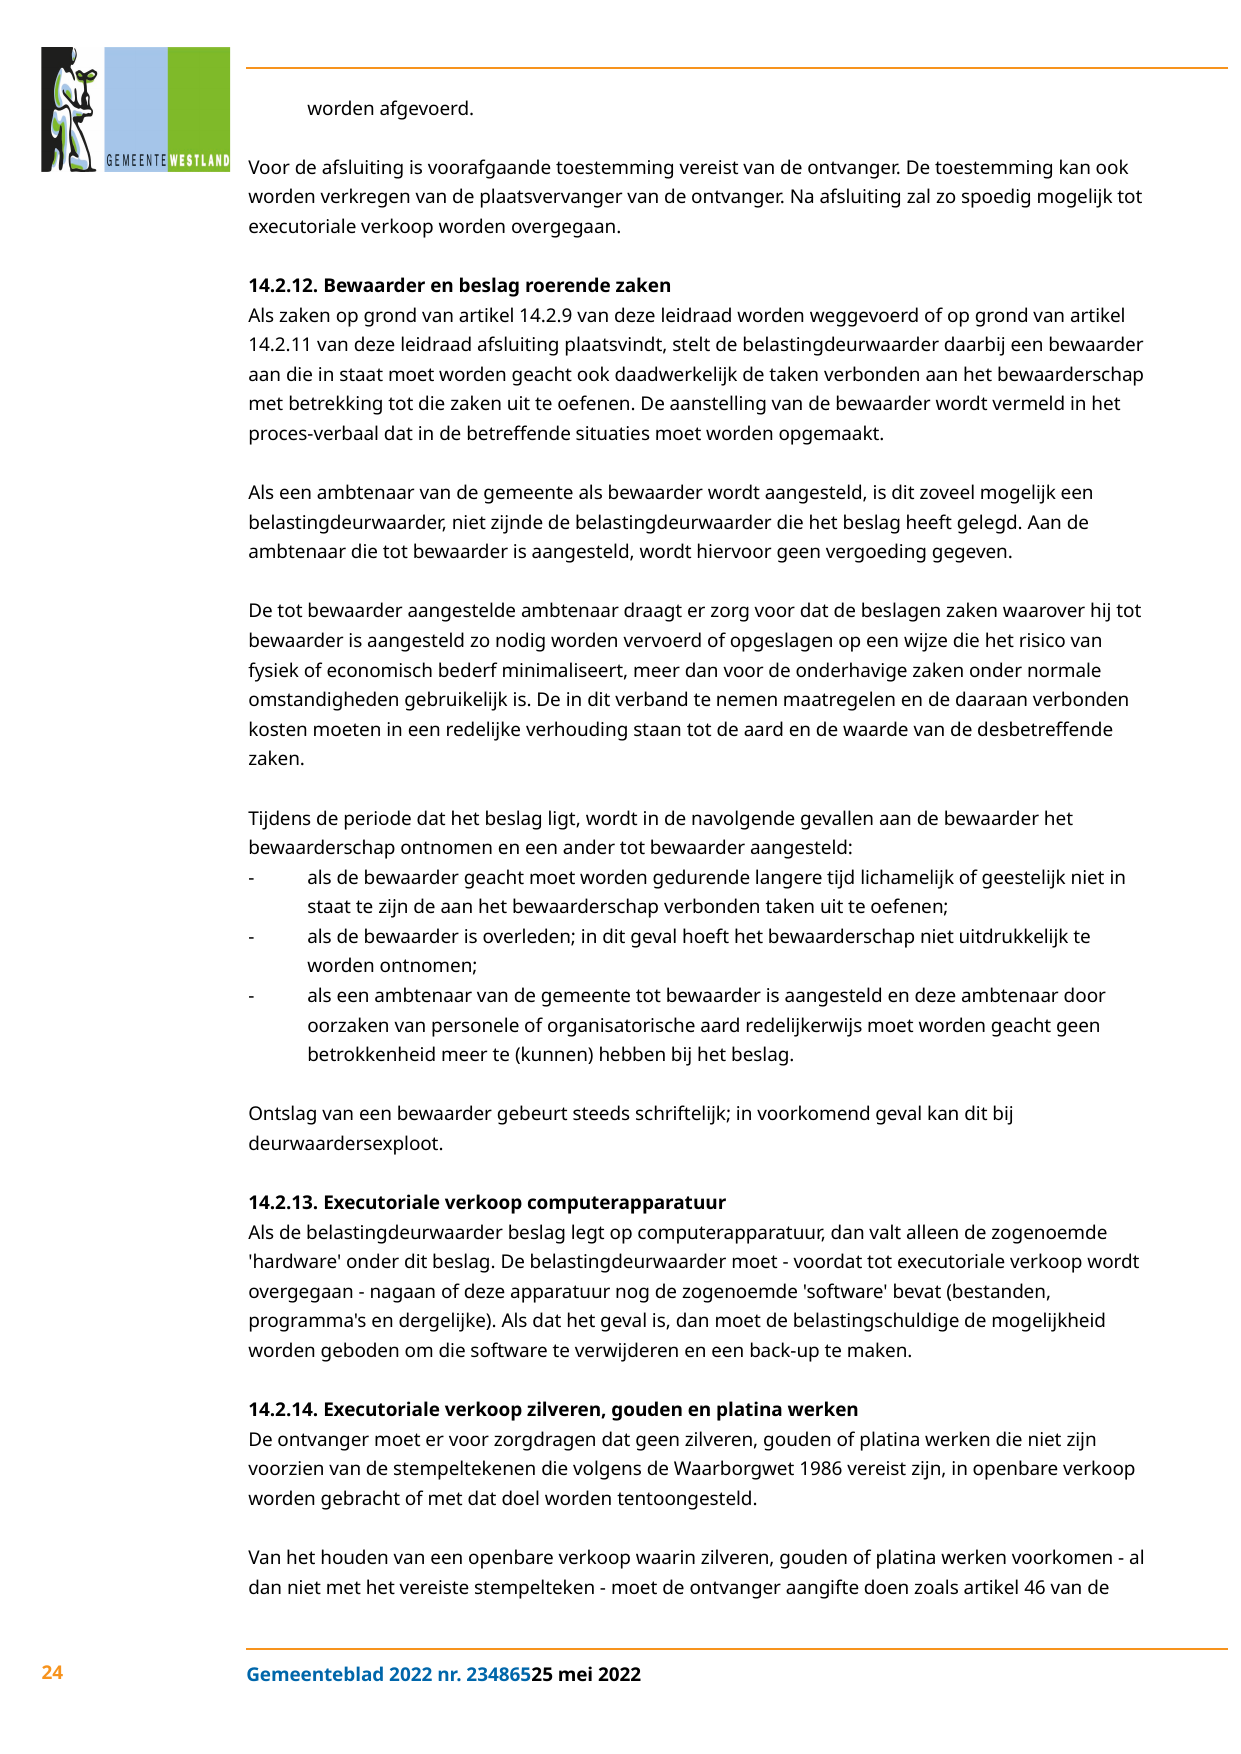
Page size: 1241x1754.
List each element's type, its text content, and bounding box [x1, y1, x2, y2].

text De tot bewaarder aangestelde ambtenaar draagt er zorg voor dat de beslagen zaken waarover hij tot bewaarder is aangesteld zo nodig worden vervoerd of opgeslagen op een wijze die het risico van fysiek of economisch bederf minimaliseert, meer dan voor de onderhavige zaken onder normale omstandigheden gebruikelijk is. De in dit verband te nemen maatregelen en de daaraan verbonden kosten moeten in een redelijke verhouding staan tot de aard en de waarde van de desbetreffende zaken. [248, 598, 1152, 771]
text Tijdens de periode dat het beslag ligt, wordt in de navolgende gevallen aan de bewaarder het bewaarderschap ontnomen en een ander tot bewaarder aangesteld: [248, 805, 1152, 860]
text 14.2.12. Bewaarder en beslag roerende zaken [248, 272, 1152, 298]
list als de bewaarder geacht moet worden gedurende langere tijd lichamelijk of geestelijk niet in staat te zijn de aan het bewaarderschap verbonden taken uit te oefenen; [248, 864, 1152, 919]
text Van het houden van een openbare verkoop waarin zilveren, gouden of platina werken voorkomen - al dan niet met het vereiste stempelteken - moet de ontvanger aangifte doen zoals artikel 46 van de [248, 1544, 1152, 1600]
text Als de belastingdeurwaarder beslag legt op computerapparatuur, dan valt alleen de zogenoemde 'hardware' onder dit beslag. De belastingdeurwaarder moet - voordat tot executoriale verkoop wordt overgegaan - nagaan of deze apparatuur nog de zogenoemde 'software' bevat (bestanden, programma's en dergelijke). Als dat het geval is, dan moet de belastingschuldige de mogelijkheid worden geboden om die software te verwijderen en een back-up te maken. [248, 1219, 1152, 1363]
text 14.2.13. Executoriale verkoop computerapparatuur [248, 1189, 1152, 1215]
text Als een ambtenaar van de gemeente als bewaarder wordt aangesteld, is dit zoveel mogelijk een belastingdeurwaarder, niet zijnde de belastingdeurwaarder die het beslag heeft gelegd. Aan de ambtenaar die tot bewaarder is aangesteld, wordt hiervoor geen vergoeding gegeven. [248, 479, 1152, 564]
text 14.2.14. Executoriale verkoop zilveren, gouden en platina werken [248, 1396, 1152, 1422]
list als een ambtenaar van de gemeente tot bewaarder is aangesteld en deze ambtenaar door oorzaken van personele of organisatorische aard redelijkerwijs moet worden geacht geen betrokkenheid meer te (kunnen) hebben bij het beslag. [248, 982, 1152, 1067]
list als de bewaarder is overleden; in dit geval hoeft het bewaarderschap niet uitdrukkelijk te worden ontnomen; [248, 923, 1152, 978]
text Als zaken op grond van artikel 14.2.9 van deze leidraad worden weggevoerd of op grond van artikel 14.2.11 van deze leidraad afsluiting plaatsvindt, stelt de belastingdeurwaarder daarbij een bewaarder aan die in staat moet worden geacht ook daadwerkelijk de taken verbonden aan het bewaarderschap met betrekking tot die zaken uit te oefenen. De aanstelling van de bewaarder wordt vermeld in het proces-verbaal dat in de betreffende situaties moet worden opgemaakt. [248, 302, 1152, 446]
picture [41, 47, 231, 172]
text Ontslag van een bewaarder gebeurt steeds schriftelijk; in voorkomend geval kan dit bij deurwaardersexploot. [248, 1101, 1152, 1156]
text De ontvanger moet er voor zorgdragen dat geen zilveren, gouden of platina werken die niet zijn voorzien van de stempeltekenen die volgens de Waarborgwet 1986 vereist zijn, in openbare verkoop worden gebracht of met dat doel worden tentoongesteld. [248, 1426, 1152, 1511]
text Voor de afsluiting is voorafgaande toestemming vereist van de ontvanger. De toestemming kan ook worden verkregen van de plaatsvervanger van de ontvanger. Na afsluiting zal zo spoedig mogelijk tot executoriale verkoop worden overgegaan. [248, 154, 1152, 239]
list worden afgevoerd. [248, 95, 1152, 121]
